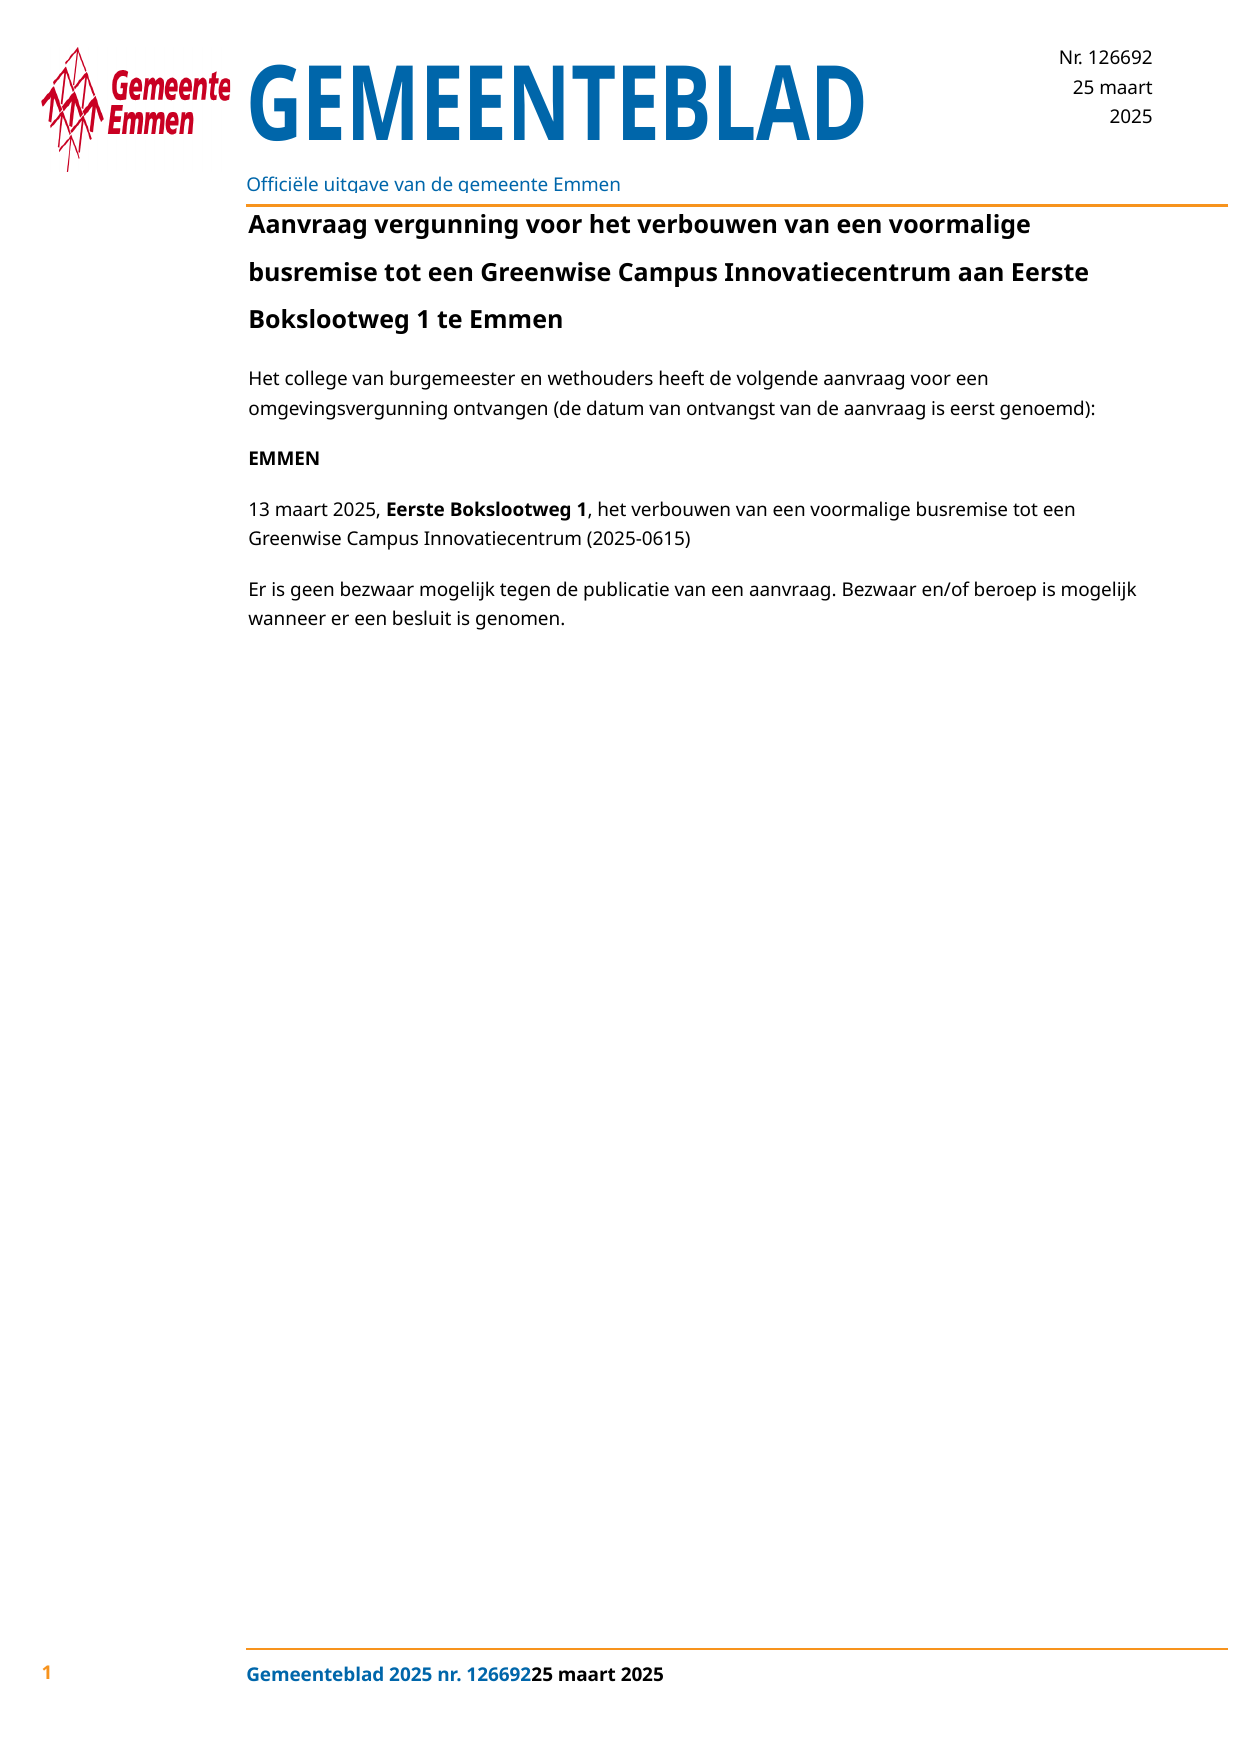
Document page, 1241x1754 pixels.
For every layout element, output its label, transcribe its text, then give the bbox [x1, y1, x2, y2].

text EMMEN [248, 446, 1152, 471]
text Het college van burgemeester en wethouders heeft de volgende aanvraag voor een omgevingsvergunning ontvangen (de datum van ontvangst van de aanvraag is eerst genoemd): [248, 366, 1152, 421]
text Aanvraag vergunning voor het verbouwen van een voormalige busremise tot een Greenwise Campus Innovatiecentrum aan Eerste Bokslootweg 1 te Emmen [248, 207, 1152, 336]
text 13 maart 2025, Eerste Bokslootweg 1, het verbouwen van een voormalige busremise tot een Greenwise Campus Innovatiecentrum (2025-0615) [248, 496, 1152, 551]
text Er is geen bezwaar mogelijk tegen de publicatie van een aanvraag. Bezwaar en/of beroep is mogelijk wanneer er een besluit is genomen. [248, 576, 1152, 631]
picture [41, 47, 231, 172]
